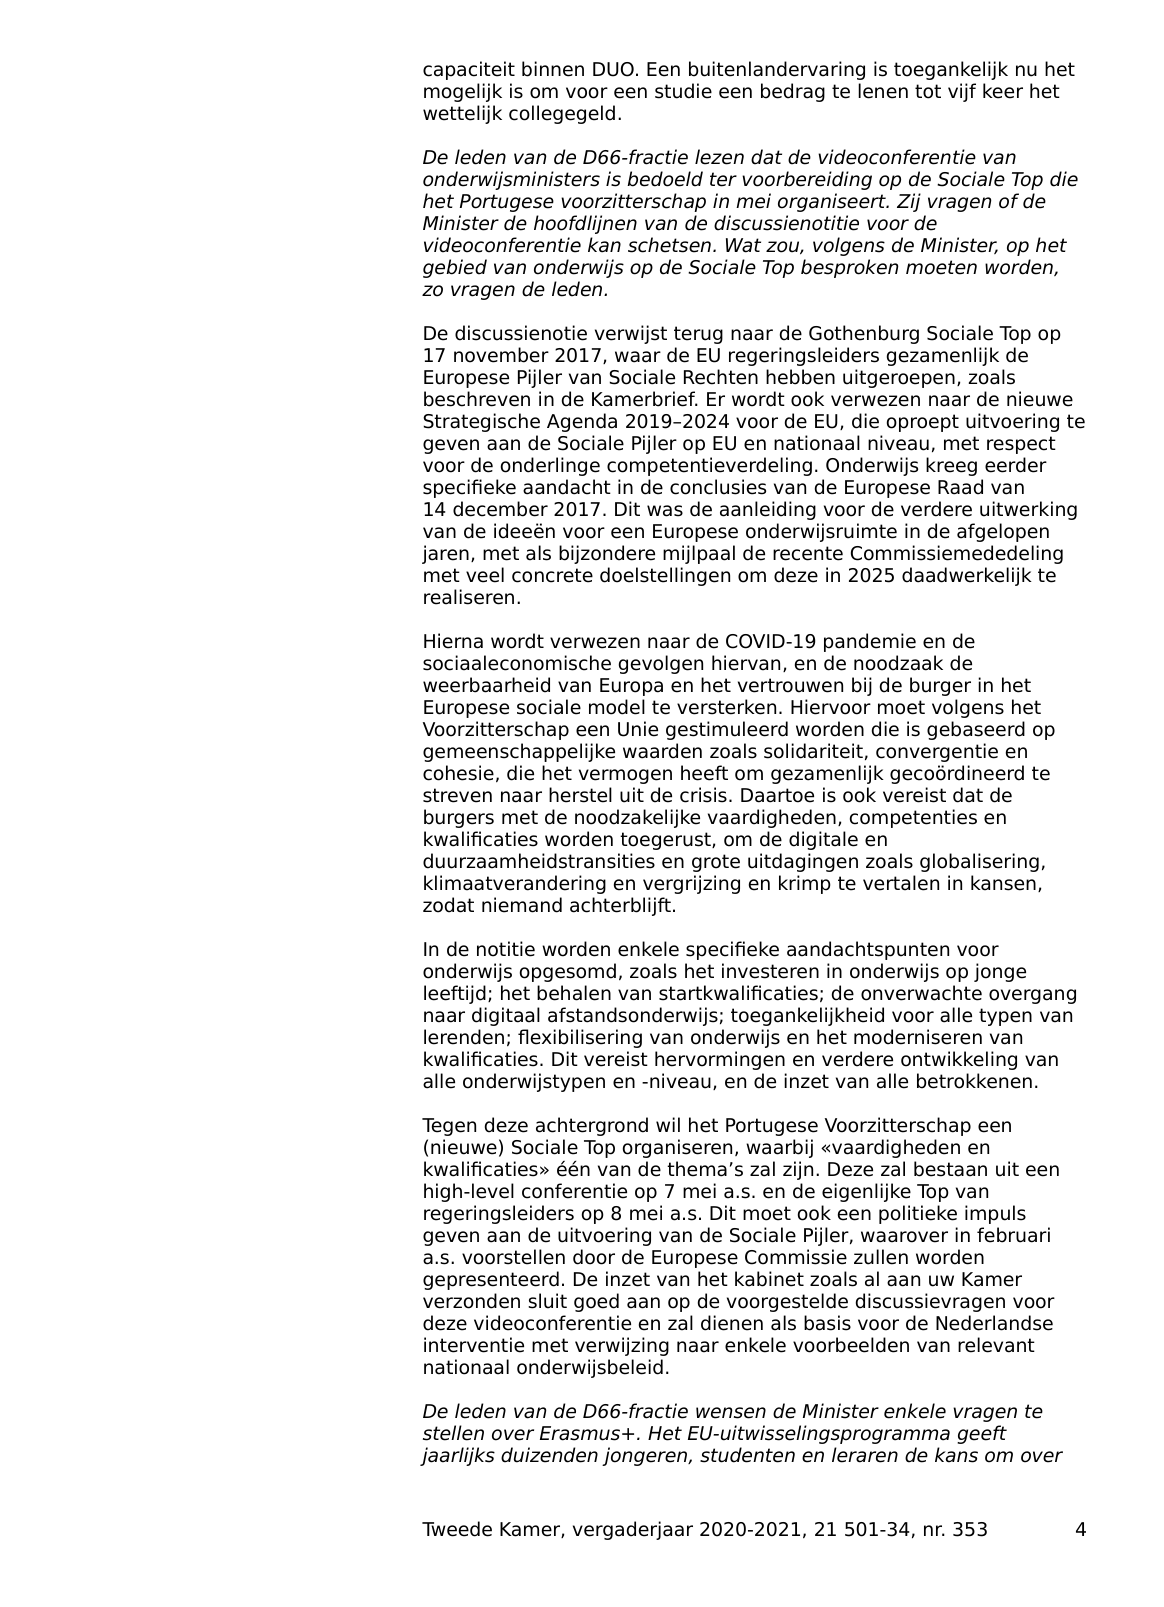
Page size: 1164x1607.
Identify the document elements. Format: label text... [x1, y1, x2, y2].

text Hierna wordt verwezen naar de COVID-19 pandemie en de sociaaleconomische gevolgen hiervan, en de noodzaak de weerbaarheid van Europa en het vertrouwen bij de burger in het Europese sociale model te versterken. Hiervoor moet volgens het Voorzitterschap een Unie gestimuleerd worden die is gebaseerd op gemeenschappelijke waarden zoals solidariteit, convergentie en cohesie, die het vermogen heeft om gezamenlijk gecoördineerd te streven naar herstel uit de crisis. Daartoe is ook vereist dat de burgers met de noodzakelijke vaardigheden, competenties en kwalificaties worden toegerust, om de digitale en duurzaamheidstransities en grote uitdagingen zoals globalisering, klimaatverandering en vergrijzing en krimp te vertalen in kansen, zodat niemand achterblijft. [422, 631, 1087, 917]
text capaciteit binnen DUO. Een buitenlandervaring is toegankelijk nu het mogelijk is om voor een studie een bedrag te lenen tot vijf keer het wettelijk collegegeld. [422, 59, 1087, 125]
text De leden van de D66-fractie wensen de Minister enkele vragen te stellen over Erasmus+. Het EU-uitwisselingsprogramma geeft jaarlijks duizenden jongeren, studenten en leraren de kans om over [422, 1401, 1087, 1467]
text De discussienotie verwijst terug naar de Gothenburg Sociale Top op 17 november 2017, waar de EU regeringsleiders gezamenlijk de Europese Pijler van Sociale Rechten hebben uitgeroepen, zoals beschreven in de Kamerbrief. Er wordt ook verwezen naar de nieuwe Strategische Agenda 2019–2024 voor de EU, die oproept uitvoering te geven aan de Sociale Pijler op EU en nationaal niveau, met respect voor de onderlinge competentieverdeling. Onderwijs kreeg eerder specifieke aandacht in de conclusies van de Europese Raad van 14 december 2017. Dit was de aanleiding voor de verdere uitwerking van de ideeën voor een Europese onderwijsruimte in de afgelopen jaren, met als bijzondere mijlpaal de recente Commissiemededeling met veel concrete doelstellingen om deze in 2025 daadwerkelijk te realiseren. [422, 323, 1087, 609]
text De leden van de D66-fractie lezen dat de videoconferentie van onderwijsministers is bedoeld ter voorbereiding op de Sociale Top die het Portugese voorzitterschap in mei organiseert. Zij vragen of de Minister de hoofdlijnen van de discussienotitie voor de videoconferentie kan schetsen. Wat zou, volgens de Minister, op het gebied van onderwijs op de Sociale Top besproken moeten worden, zo vragen de leden. [422, 147, 1087, 301]
text Tegen deze achtergrond wil het Portugese Voorzitterschap een (nieuwe) Sociale Top organiseren, waarbij «vaardigheden en kwalificaties» één van de thema’s zal zijn. Deze zal bestaan uit een high-level conferentie op 7 mei a.s. en de eigenlijke Top van regeringsleiders op 8 mei a.s. Dit moet ook een politieke impuls geven aan de uitvoering van de Sociale Pijler, waarover in februari a.s. voorstellen door de Europese Commissie zullen worden gepresenteerd. De inzet van het kabinet zoals al aan uw Kamer verzonden sluit goed aan op de voorgestelde discussievragen voor deze videoconferentie en zal dienen als basis voor de Nederlandse interventie met verwijzing naar enkele voorbeelden van relevant nationaal onderwijsbeleid. [422, 1115, 1087, 1379]
text In de notitie worden enkele specifieke aandachtspunten voor onderwijs opgesomd, zoals het investeren in onderwijs op jonge leeftijd; het behalen van startkwalificaties; de onverwachte overgang naar digitaal afstandsonderwijs; toegankelijkheid voor alle typen van lerenden; flexibilisering van onderwijs en het moderniseren van kwalificaties. Dit vereist hervormingen en verdere ontwikkeling van alle onderwijstypen en -niveau, en de inzet van alle betrokkenen. [422, 939, 1087, 1093]
